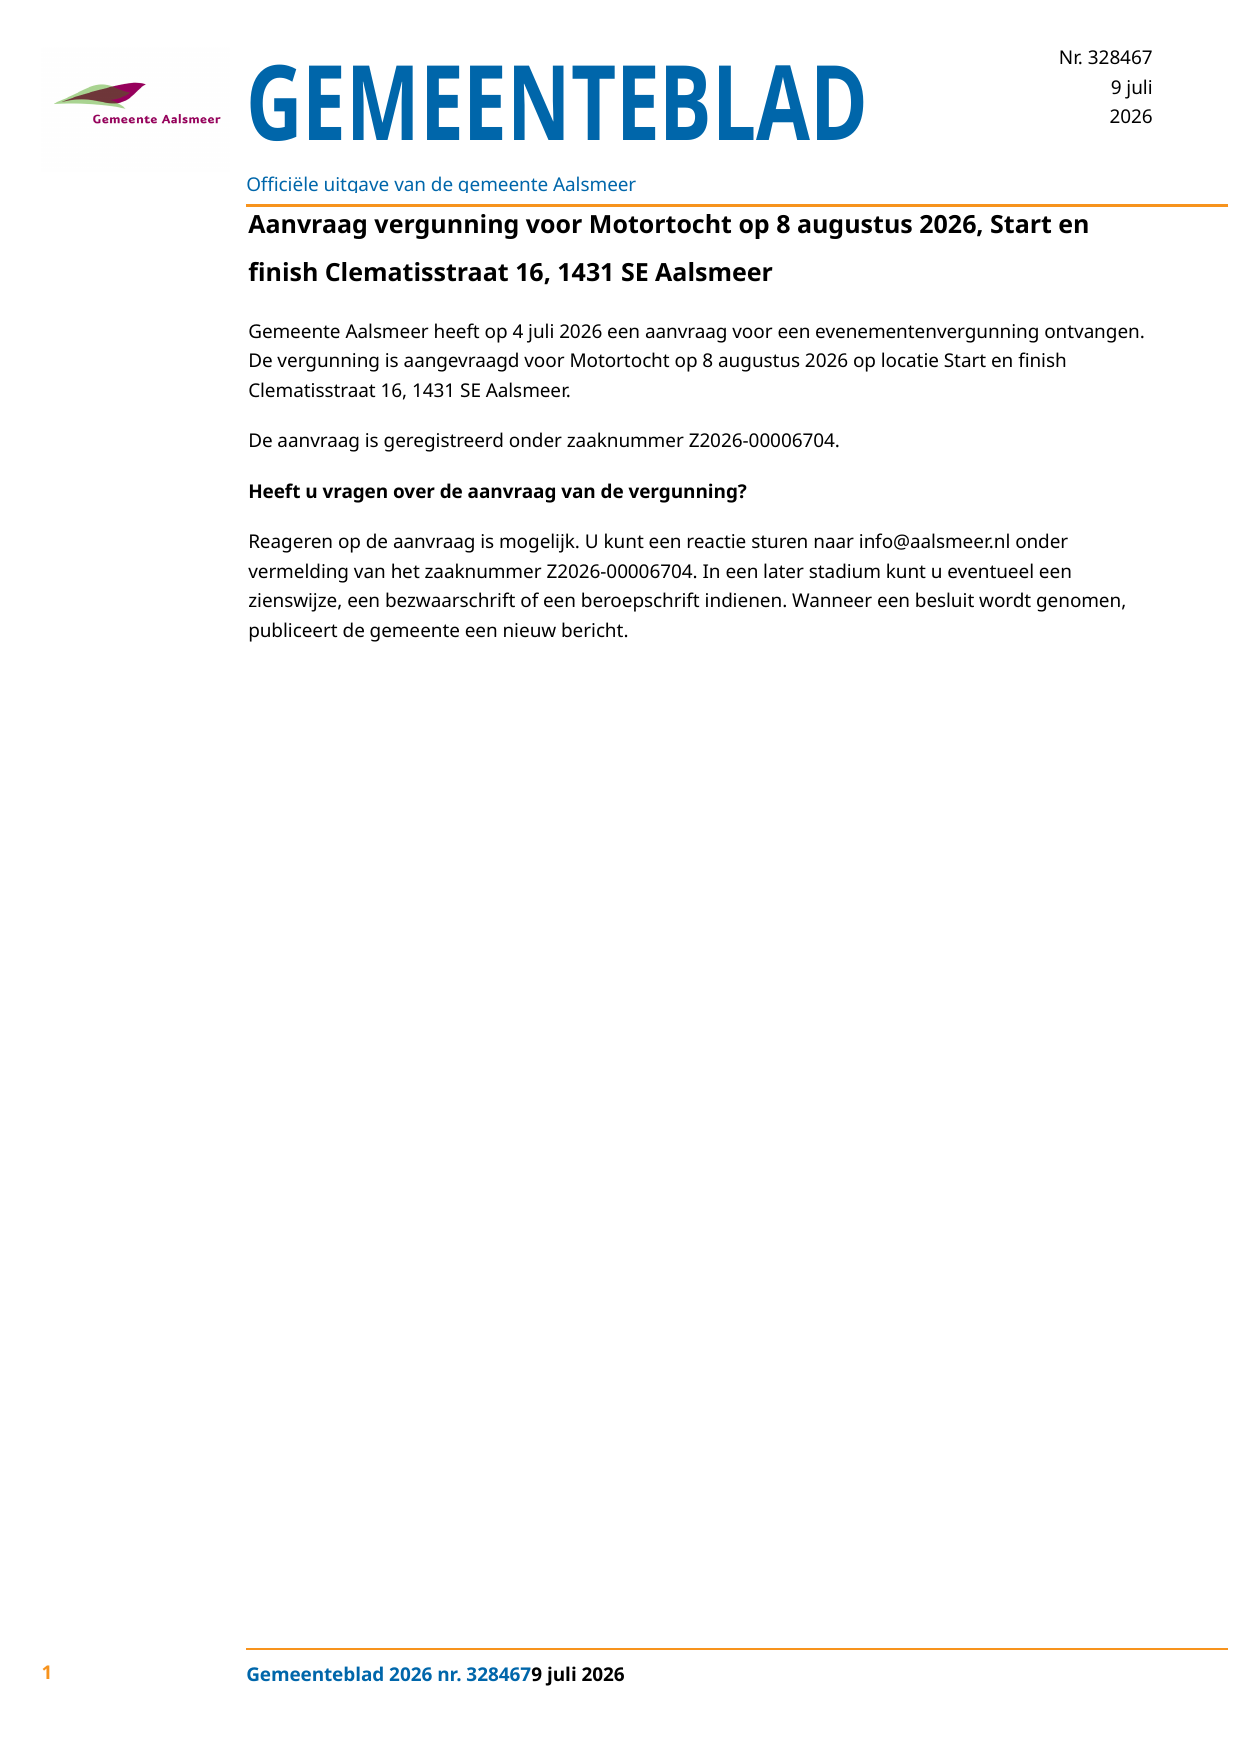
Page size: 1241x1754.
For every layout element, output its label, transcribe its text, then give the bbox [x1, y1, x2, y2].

text Aanvraag vergunning voor Motortocht op 8 augustus 2026, Start en finish Clematisstraat 16, 1431 SE Aalsmeer [248, 207, 1152, 288]
text Reageren op de aanvraag is mogelijk. U kunt een reactie sturen naar info@aalsmeer.nl onder vermelding van het zaaknummer Z2026-00006704. In een later stadium kunt u eventueel een zienswijze, een bezwaarschrift of een beroepschrift indienen. Wanneer een besluit wordt genomen, publiceert de gemeente een nieuw bericht. [248, 528, 1152, 643]
text Heeft u vragen over de aanvraag van de vergunning? [248, 478, 1152, 504]
text Gemeente Aalsmeer heeft op 4 juli 2026 een aanvraag voor een evenementenvergunning ontvangen. De vergunning is aangevraagd voor Motortocht op 8 augustus 2026 op locatie Start en finish Clematisstraat 16, 1431 SE Aalsmeer. [248, 318, 1152, 403]
text De aanvraag is geregistreerd onder zaaknummer Z2026-00006704. [248, 427, 1152, 453]
picture [41, 47, 231, 172]
